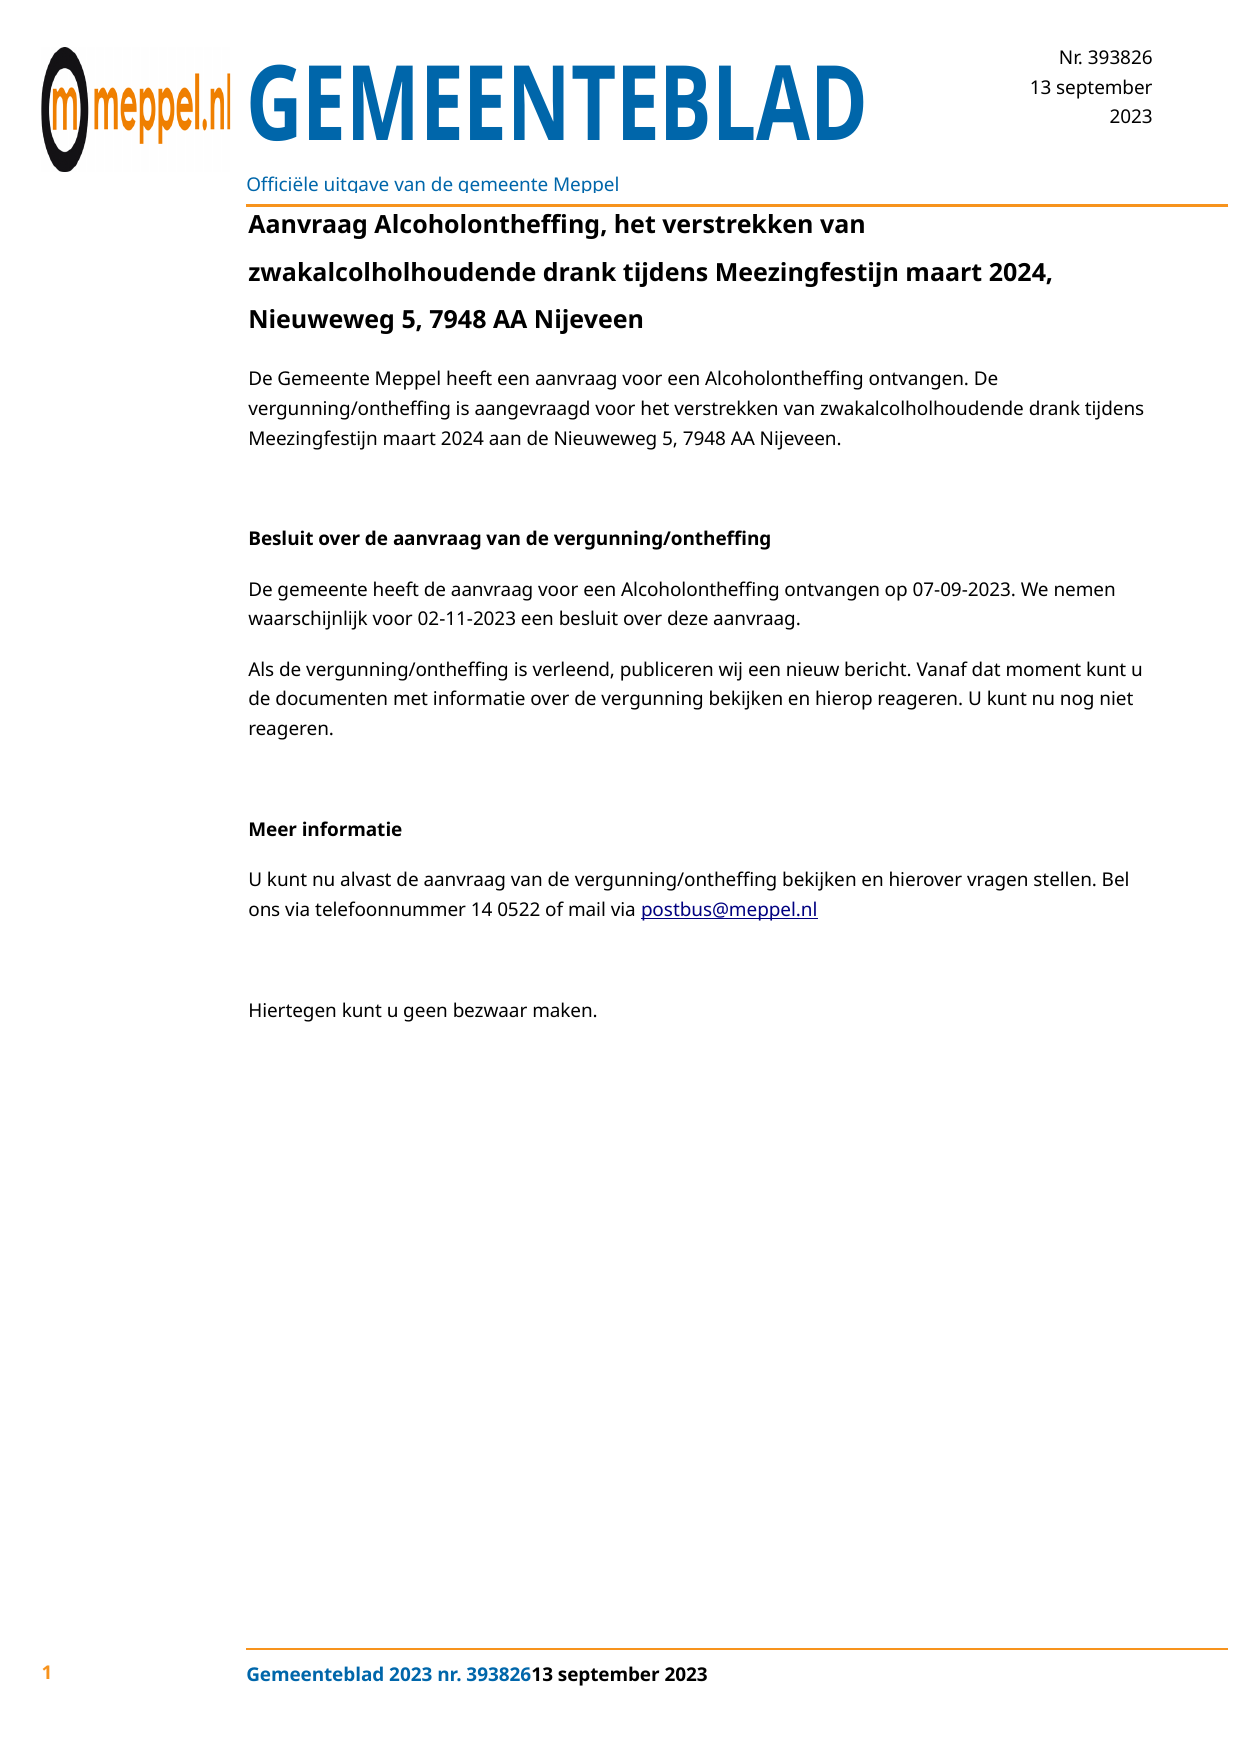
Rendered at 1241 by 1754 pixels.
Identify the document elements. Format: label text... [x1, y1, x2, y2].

text De gemeente heeft de aanvraag voor een Alcoholontheffing ontvangen op 07-09-2023. We nemen waarschijnlijk voor 02-11-2023 een besluit over deze aanvraag. [248, 576, 1152, 631]
text De Gemeente Meppel heeft een aanvraag voor een Alcoholontheffing ontvangen. De vergunning/ontheffing is aangevraagd voor het verstrekken van zwakalcolholhoudende drank tijdens Meezingfestijn maart 2024 aan de Nieuweweg 5, 7948 AA Nijeveen. [248, 366, 1152, 450]
text Besluit over de aanvraag van de vergunning/ontheffing [248, 526, 1152, 551]
text Hiertegen kunt u geen bezwaar maken. [248, 997, 1152, 1022]
text U kunt nu alvast de aanvraag van de vergunning/ontheffing bekijken en hierover vragen stellen. Bel ons via telefoonnummer 14 0522 of mail via postbus@meppel.nl [248, 866, 1152, 922]
picture [41, 47, 231, 172]
text Aanvraag Alcoholontheffing, het verstrekken van zwakalcolholhoudende drank tijdens Meezingfestijn maart 2024, Nieuweweg 5, 7948 AA Nijeveen [248, 207, 1152, 336]
text Als de vergunning/ontheffing is verleend, publiceren wij een nieuw bericht. Vanaf dat moment kunt u de documenten met informatie over de vergunning bekijken en hierop reageren. U kunt nu nog niet reageren. [248, 656, 1152, 741]
text Meer informatie [248, 816, 1152, 842]
